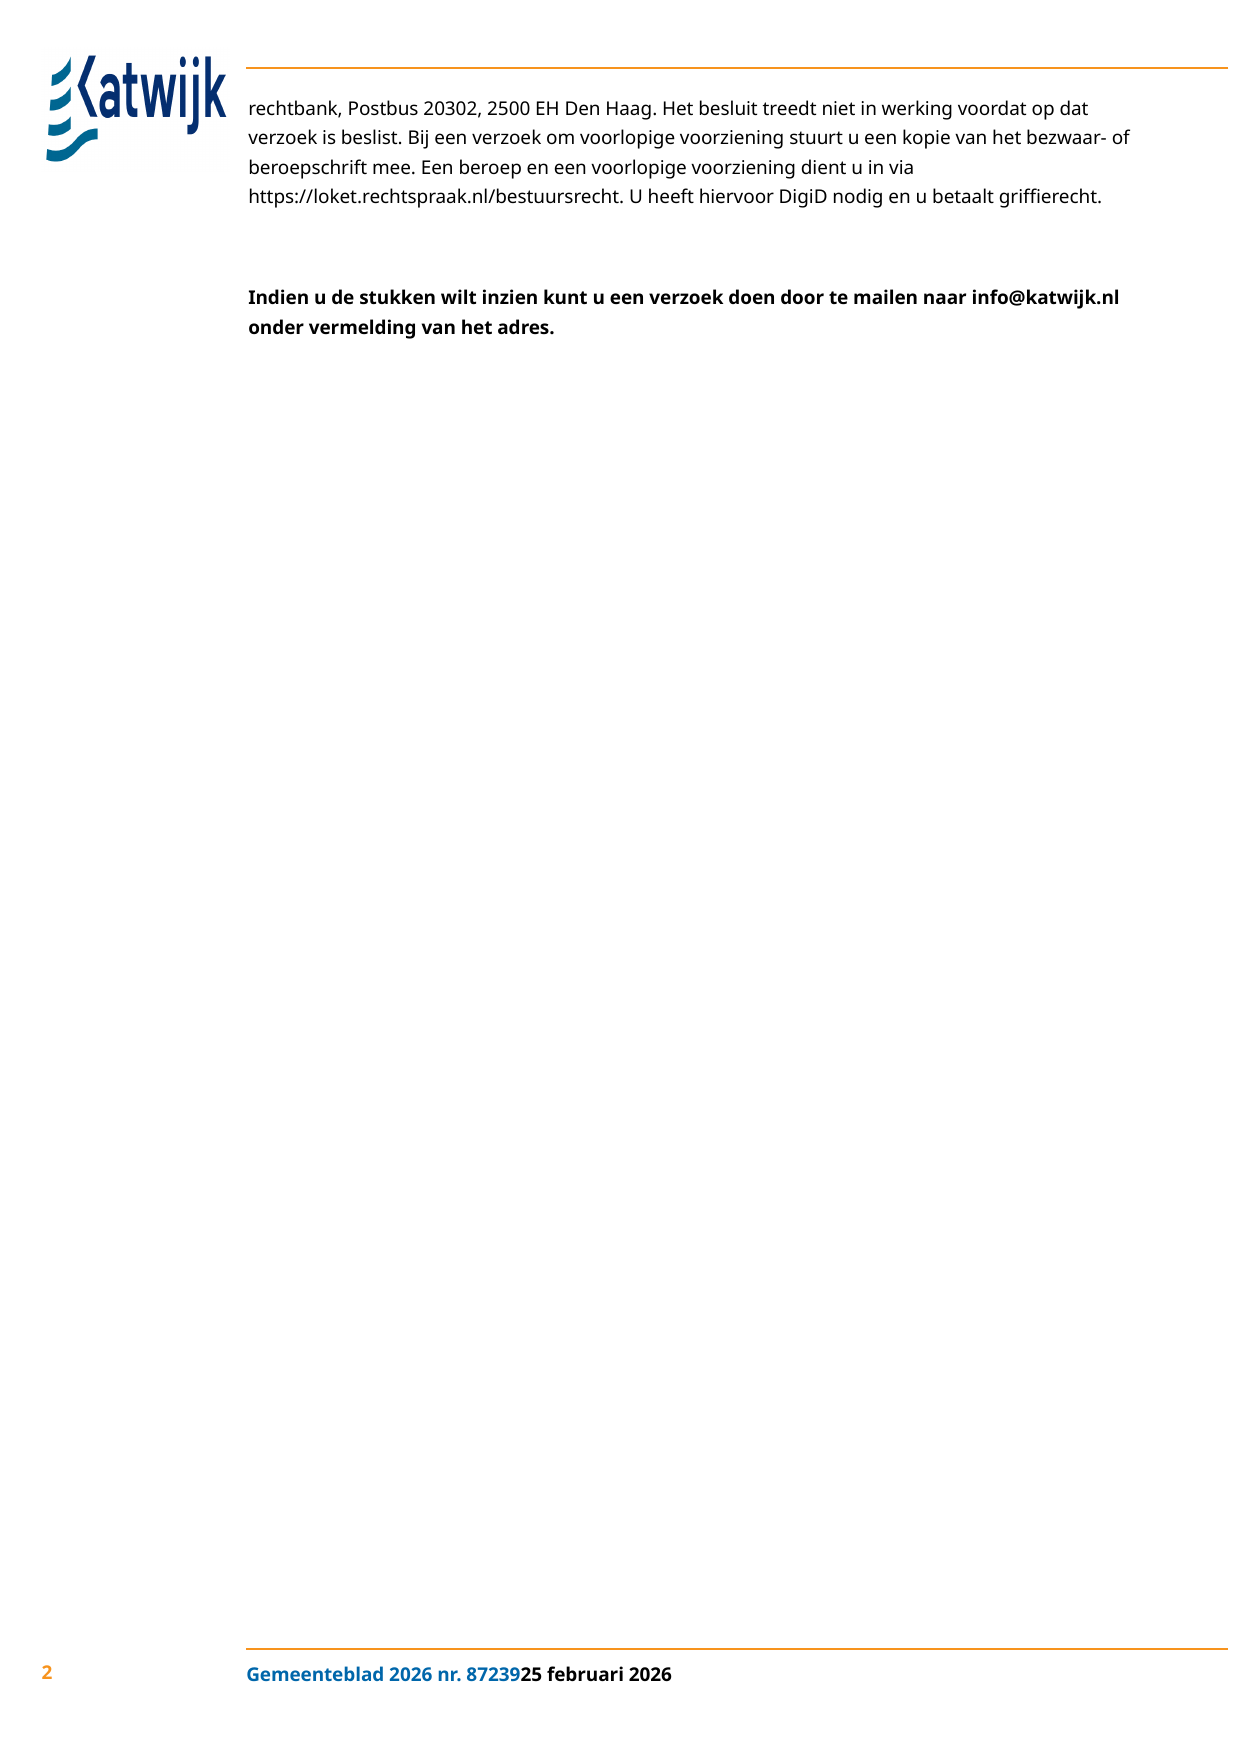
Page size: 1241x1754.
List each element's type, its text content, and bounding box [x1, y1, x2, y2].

text rechtbank, Postbus 20302, 2500 EH Den Haag. Het besluit treedt niet in werking voordat op dat verzoek is beslist. Bij een verzoek om voorlopige voorziening stuurt u een kopie van het bezwaar- of beroepschrift mee. Een beroep en een voorlopige voorziening dient u in via https://loket.rechtspraak.nl/bestuursrecht. U heeft hiervoor DigiD nodig en u betaalt griffierecht. [248, 95, 1152, 209]
text Indien u de stukken wilt inzien kunt u een verzoek doen door te mailen naar info@katwijk.nl onder vermelding van het adres. [248, 284, 1152, 340]
picture [41, 47, 231, 172]
